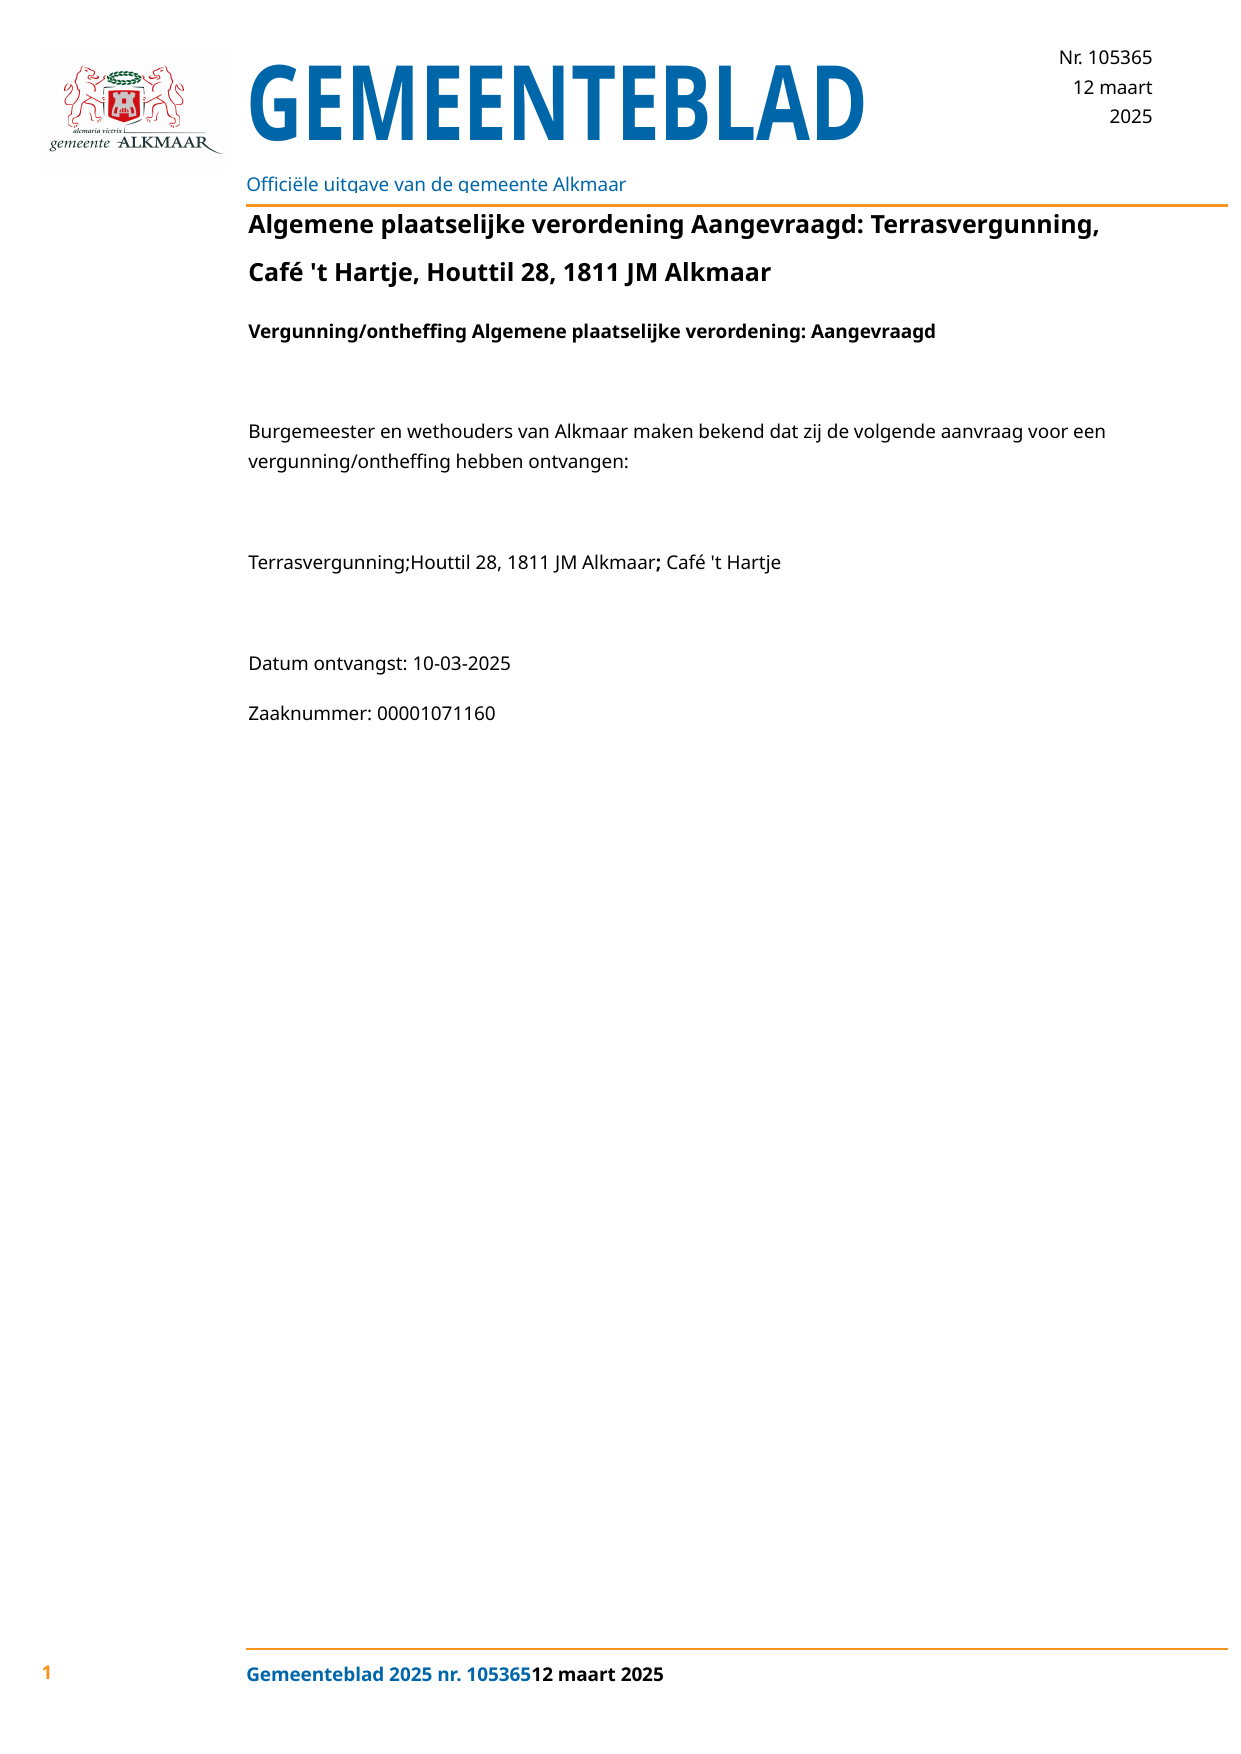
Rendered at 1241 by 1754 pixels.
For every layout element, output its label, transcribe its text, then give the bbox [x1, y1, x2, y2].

text Algemene plaatselijke verordening Aangevraagd: Terrasvergunning, Café 't Hartje, Houttil 28, 1811 JM Alkmaar [248, 207, 1152, 288]
picture [41, 47, 231, 172]
text Terrasvergunning;Houttil 28, 1811 JM Alkmaar; Café 't Hartje [248, 549, 1152, 575]
text Datum ontvangst: 10-03-2025 [248, 650, 1152, 676]
text Vergunning/ontheffing Algemene plaatselijke verordening: Aangevraagd [248, 318, 1152, 344]
text Burgemeester en wethouders van Alkmaar maken bekend dat zij de volgende aanvraag voor een vergunning/ontheffing hebben ontvangen: [248, 419, 1152, 474]
text Zaaknummer: 00001071160 [248, 700, 1152, 726]
